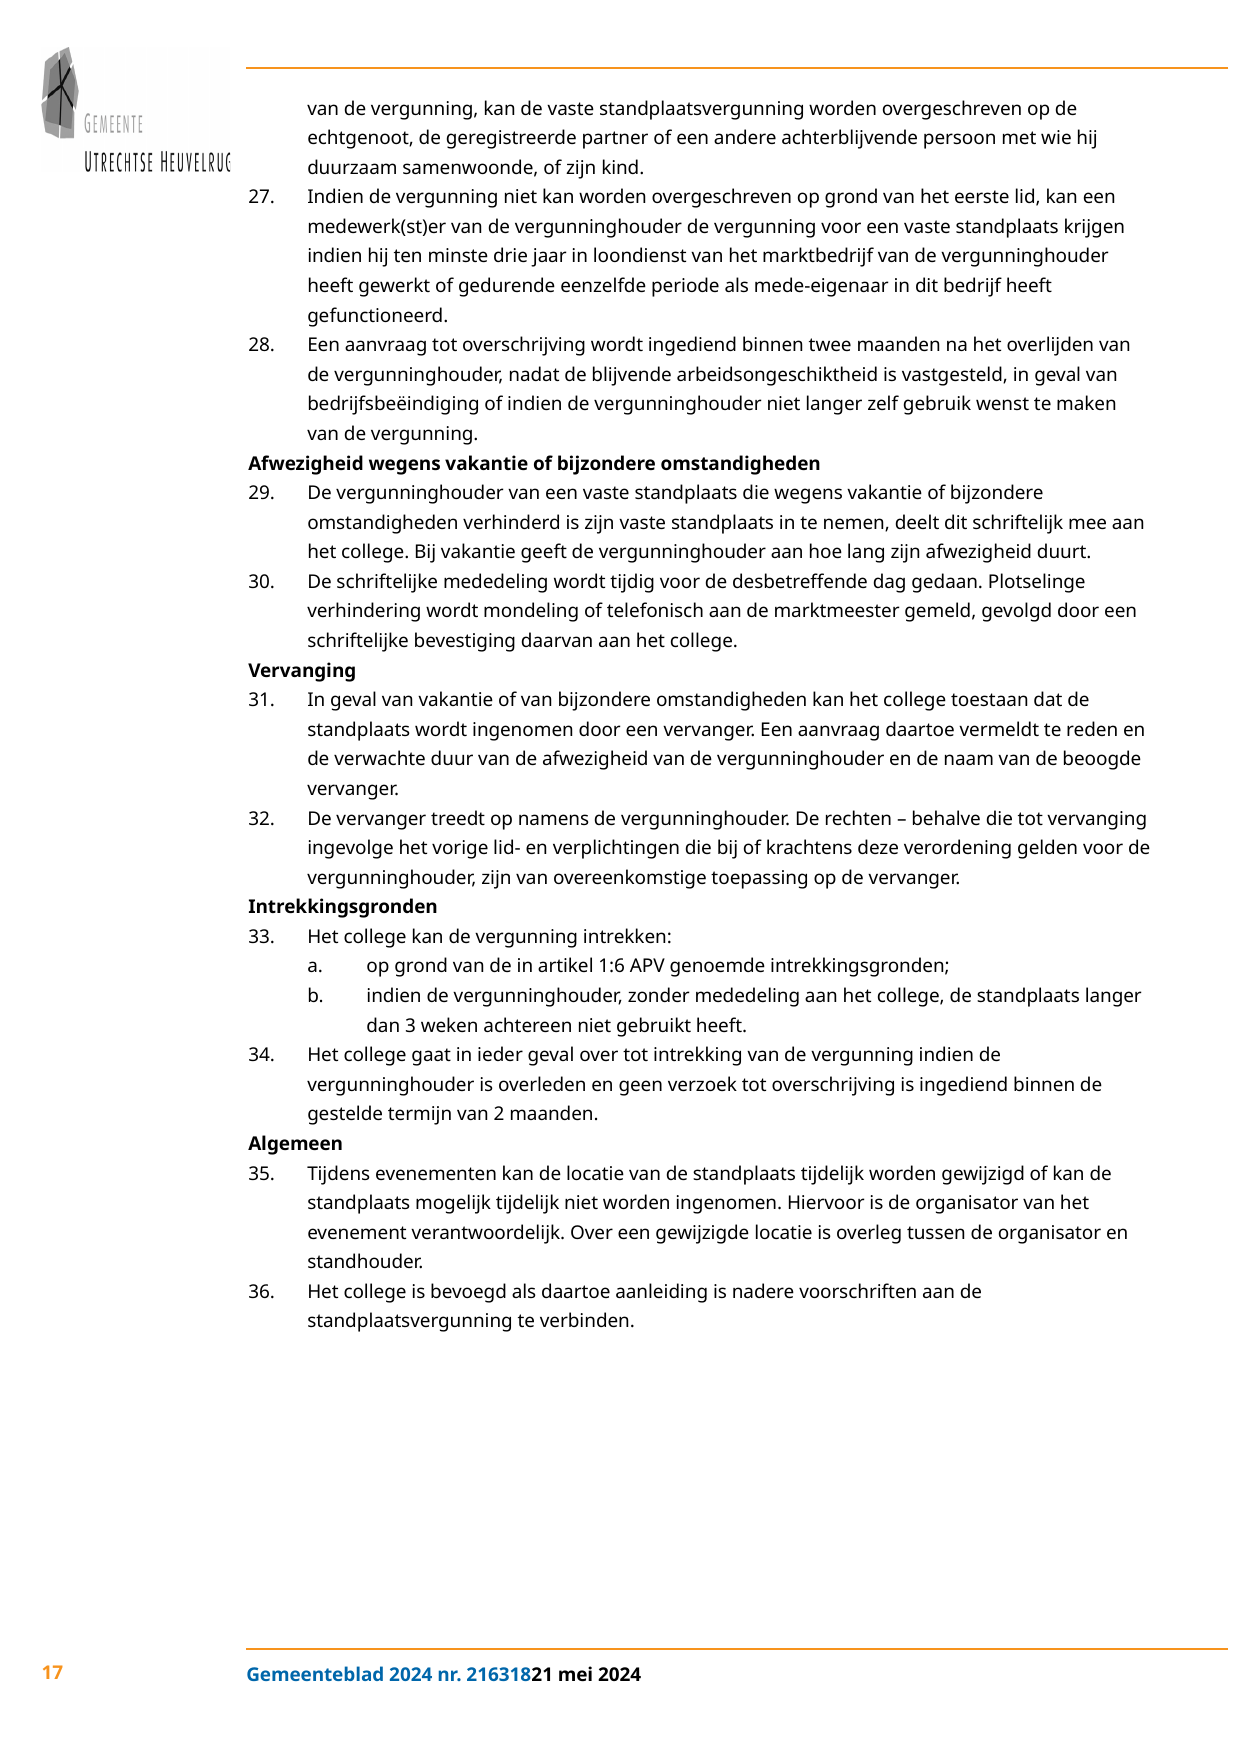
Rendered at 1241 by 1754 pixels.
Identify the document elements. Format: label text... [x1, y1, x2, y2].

list Een aanvraag tot overschrijving wordt ingediend binnen twee maanden na het overlijden van de vergunninghouder, nadat de blijvende arbeidsongeschiktheid is vastgesteld, in geval van bedrijfsbeëindiging of indien de vergunninghouder niet langer zelf gebruik wenst te maken van de vergunning. [248, 331, 1152, 446]
text Vervanging [248, 657, 1152, 683]
list Het college is bevoegd als daartoe aanleiding is nadere voorschriften aan de standplaatsvergunning te verbinden. [248, 1278, 1152, 1333]
list op grond van de in artikel 1:6 APV genoemde intrekkingsgronden; [307, 953, 1152, 978]
list De vervanger treedt op namens de vergunninghouder. De rechten – behalve die tot vervanging ingevolge het vorige lid- en verplichtingen die bij of krachtens deze verordening gelden voor de vergunninghouder, zijn van overeenkomstige toepassing op de vervanger. [248, 805, 1152, 890]
list Tijdens evenementen kan de locatie van de standplaats tijdelijk worden gewijzigd of kan de standplaats mogelijk tijdelijk niet worden ingenomen. Hiervoor is de organisator van het evenement verantwoordelijk. Over een gewijzigde locatie is overleg tussen de organisator en standhouder. [248, 1160, 1152, 1274]
text Afwezigheid wegens vakantie of bijzondere omstandigheden [248, 450, 1152, 476]
list In geval van vakantie of van bijzondere omstandigheden kan het college toestaan dat de standplaats wordt ingenomen door een vervanger. Een aanvraag daartoe vermeldt te reden en de verwachte duur van de afwezigheid van de vergunninghouder en de naam van de beoogde vervanger. [248, 686, 1152, 801]
list De schriftelijke mededeling wordt tijdig voor de desbetreffende dag gedaan. Plotselinge verhindering wordt mondeling of telefonisch aan de marktmeester gemeld, gevolgd door een schriftelijke bevestiging daarvan aan het college. [248, 568, 1152, 653]
text Intrekkingsgronden [248, 893, 1152, 919]
list indien de vergunninghouder, zonder mededeling aan het college, de standplaats langer dan 3 weken achtereen niet gebruikt heeft. [307, 982, 1152, 1038]
list van de vergunning, kan de vaste standplaatsvergunning worden overgeschreven op de echtgenoot, de geregistreerde partner of een andere achterblijvende persoon met wie hij duurzaam samenwoonde, of zijn kind. [248, 95, 1152, 180]
list Indien de vergunning niet kan worden overgeschreven op grond van het eerste lid, kan een medewerk(st)er van de vergunninghouder de vergunning voor een vaste standplaats krijgen indien hij ten minste drie jaar in loondienst van het marktbedrijf van de vergunninghouder heeft gewerkt of gedurende eenzelfde periode als mede-eigenaar in dit bedrijf heeft gefunctioneerd. [248, 183, 1152, 328]
text Algemeen [248, 1130, 1152, 1156]
list Het college gaat in ieder geval over tot intrekking van de vergunning indien de vergunninghouder is overleden en geen verzoek tot overschrijving is ingediend binnen de gestelde termijn van 2 maanden. [248, 1041, 1152, 1126]
picture [41, 47, 231, 172]
list De vergunninghouder van een vaste standplaats die wegens vakantie of bijzondere omstandigheden verhinderd is zijn vaste standplaats in te nemen, deelt dit schriftelijk mee aan het college. Bij vakantie geeft de vergunninghouder aan hoe lang zijn afwezigheid duurt. [248, 479, 1152, 564]
list Het college kan de vergunning intrekken: [248, 923, 1152, 949]
